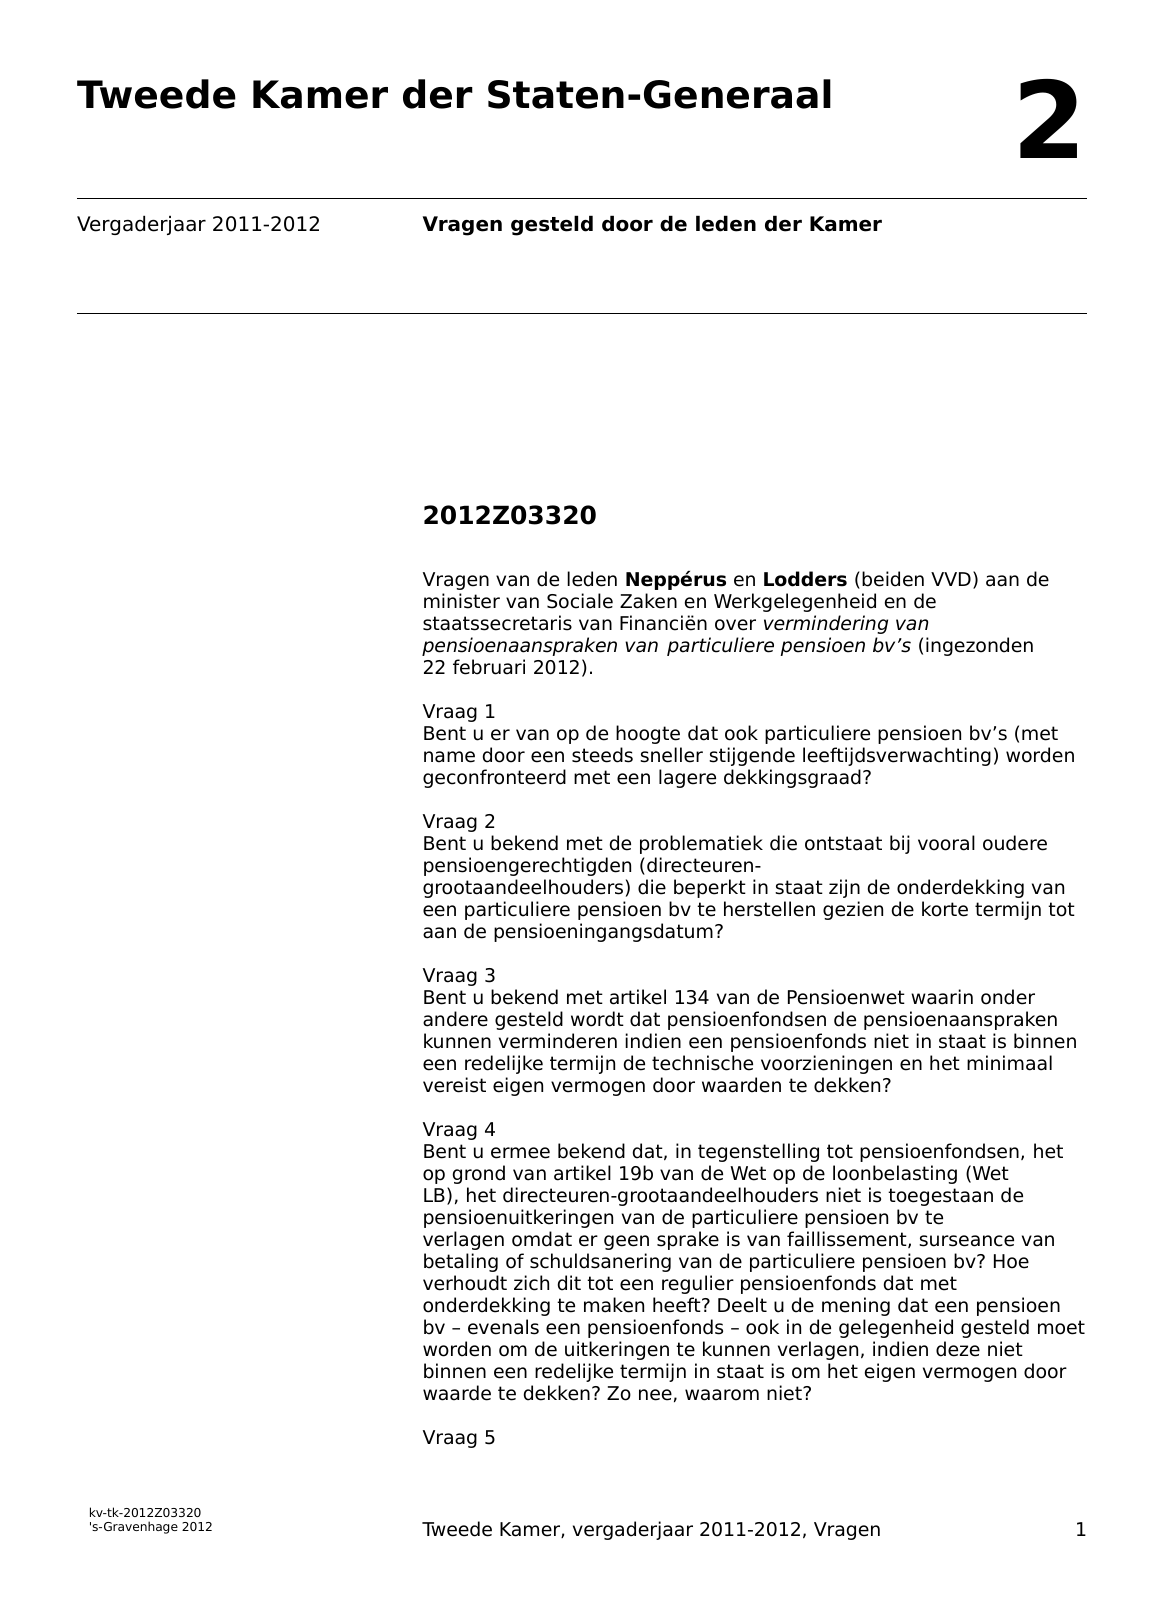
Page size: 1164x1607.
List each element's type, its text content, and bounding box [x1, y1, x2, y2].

text Vraag 5 [422, 1427, 1087, 1449]
text 2012Z03320 [422, 501, 1087, 531]
text 's-Gravenhage 2012 [88, 1520, 323, 1534]
text Bent u bekend met de problematiek die ontstaat bij vooral oudere pensioengerechtigden (directeuren-grootaandeelhouders) die beperkt in staat zijn de onderdekking van een particuliere pensioen bv te herstellen gezien de korte termijn tot aan de pensioeningangsdatum? [422, 833, 1087, 943]
table_cell Vragen gesteld door de leden der Kamer [422, 199, 1087, 313]
text Vraag 3 [422, 965, 1087, 987]
table_header Tweede Kamer der Staten-Generaal [77, 59, 886, 198]
text Vragen van de leden Neppérus en Lodders (beiden VVD) aan de minister van Sociale Zaken en Werkgelegenheid en de staatssecretaris van Financiën over vermindering van pensioenaanspraken van particuliere pensioen bv’s (ingezonden 22 februari 2012). [422, 569, 1087, 679]
text Bent u er van op de hoogte dat ook particuliere pensioen bv’s (met name door een steeds sneller stijgende leeftijdsverwachting) worden geconfronteerd met een lagere dekkingsgraad? [422, 723, 1087, 789]
text Vraag 4 [422, 1119, 1087, 1141]
text Vraag 2 [422, 811, 1087, 833]
table_header 2 [886, 59, 1087, 198]
text kv-tk-2012Z03320 [88, 1506, 323, 1520]
table_cell Vergaderjaar 2011-2012 [77, 199, 422, 313]
text Vraag 1 [422, 701, 1087, 723]
text Bent u bekend met artikel 134 van de Pensioenwet waarin onder andere gesteld wordt dat pensioenfondsen de pensioenaanspraken kunnen verminderen indien een pensioenfonds niet in staat is binnen een redelijke termijn de technische voorzieningen en het minimaal vereist eigen vermogen door waarden te dekken? [422, 987, 1087, 1097]
text Bent u ermee bekend dat, in tegenstelling tot pensioenfondsen, het op grond van artikel 19b van de Wet op de loonbelasting (Wet LB), het directeuren-grootaandeelhouders niet is toegestaan de pensioenuitkeringen van de particuliere pensioen bv te verlagen omdat er geen sprake is van faillissement, surseance van betaling of schuldsanering van de particuliere pensioen bv? Hoe verhoudt zich dit tot een regulier pensioenfonds dat met onderdekking te maken heeft? Deelt u de mening dat een pensioen bv – evenals een pensioenfonds – ook in de gelegenheid gesteld moet worden om de uitkeringen te kunnen verlagen, indien deze niet binnen een redelijke termijn in staat is om het eigen vermogen door waarde te dekken? Zo nee, waarom niet? [422, 1141, 1087, 1405]
